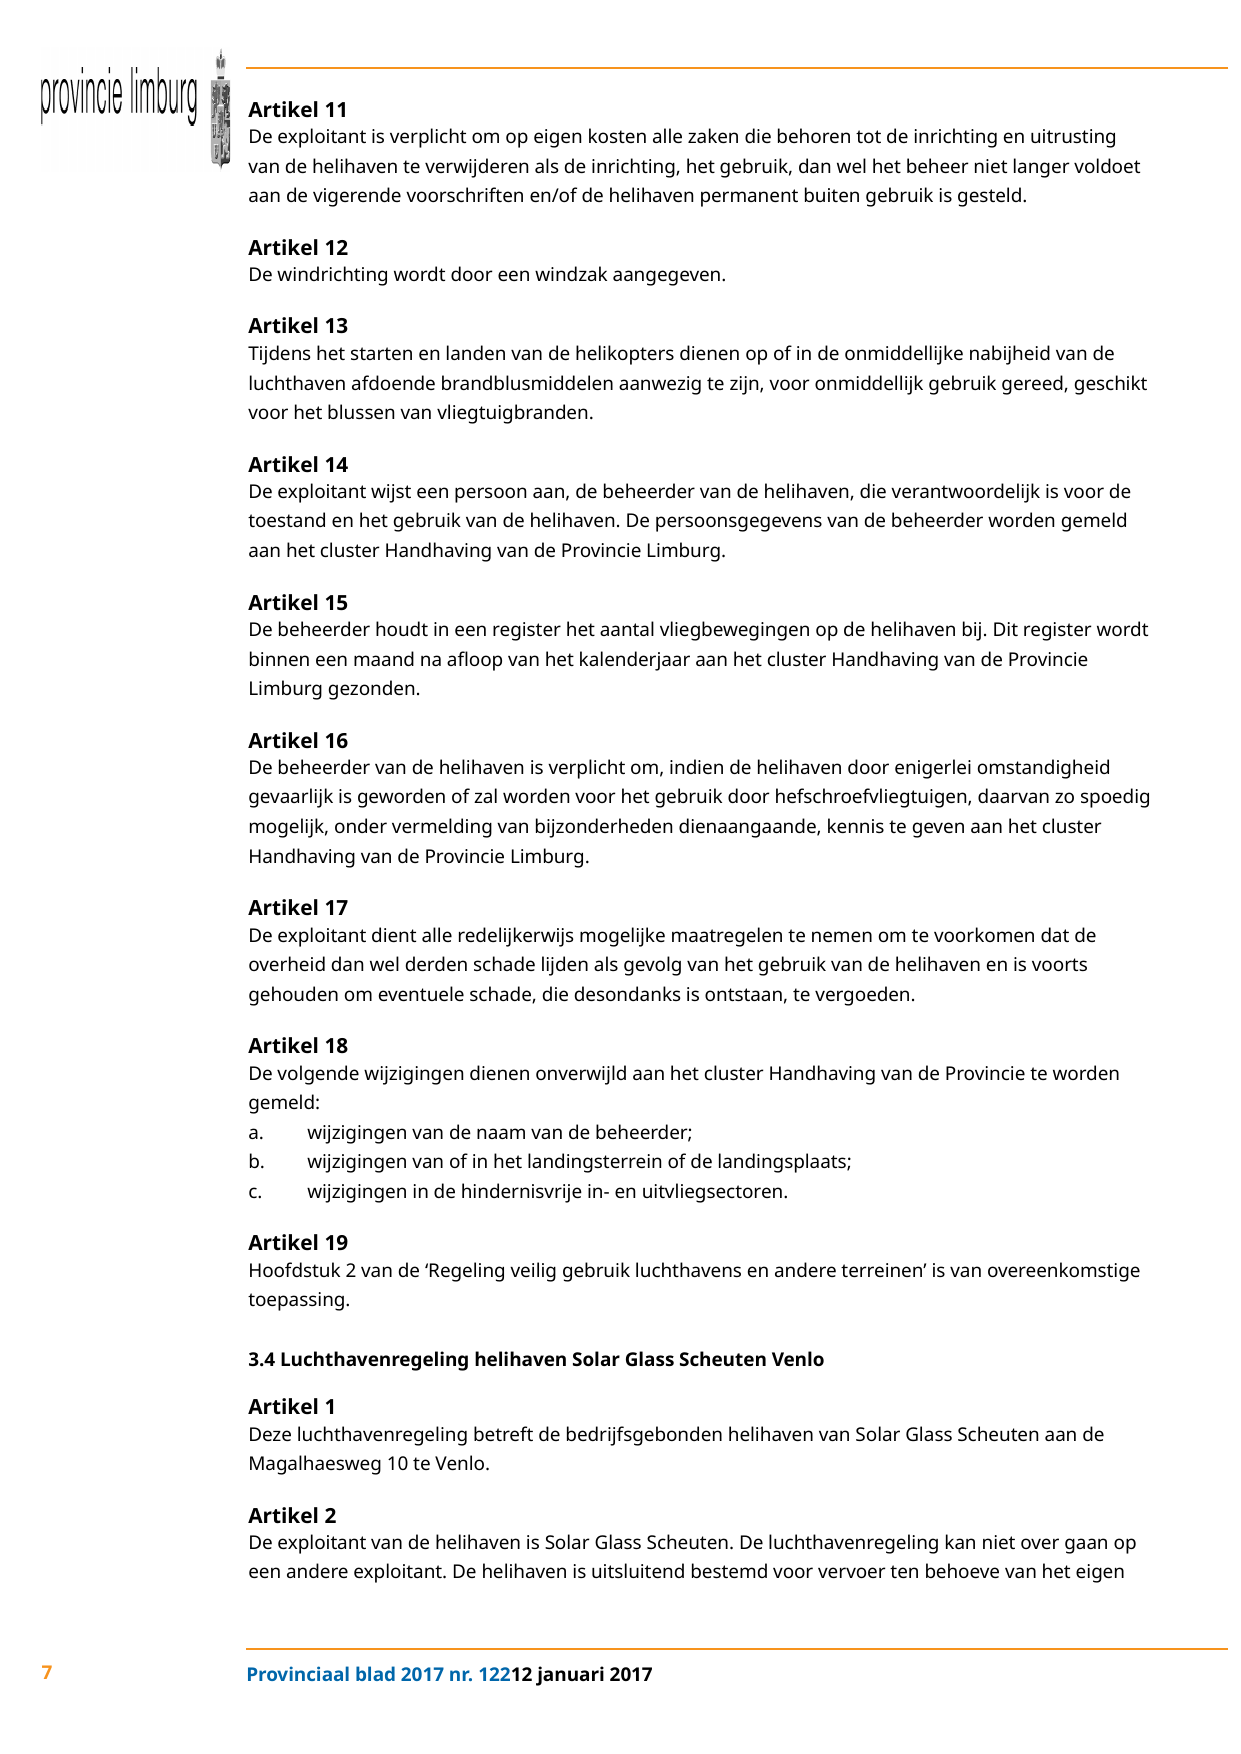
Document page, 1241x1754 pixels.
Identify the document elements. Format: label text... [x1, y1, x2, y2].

text Artikel 18 [248, 1031, 1152, 1060]
text Artikel 19 [248, 1228, 1152, 1257]
text De exploitant wijst een persoon aan, de beheerder van de helihaven, die verantwoordelijk is voor de toestand en het gebruik van de helihaven. De persoonsgegevens van de beheerder worden gemeld aan het cluster Handhaving van de Provincie Limburg. [248, 478, 1152, 563]
text Deze luchthavenregeling betreft de bedrijfsgebonden helihaven van Solar Glass Scheuten aan de Magalhaesweg 10 te Venlo. [248, 1421, 1152, 1476]
text Artikel 16 [248, 726, 1152, 754]
text 3.4 Luchthavenregeling helihaven Solar Glass Scheuten Venlo [248, 1346, 1152, 1371]
text Artikel 11 [248, 95, 1152, 123]
text Tijdens het starten en landen van de helikopters dienen op of in de onmiddellijke nabijheid van de luchthaven afdoende brandblusmiddelen aanwezig te zijn, voor onmiddellijk gebruik gereed, geschikt voor het blussen van vliegtuigbranden. [248, 340, 1152, 425]
picture [41, 47, 231, 172]
text De beheerder van de helihaven is verplicht om, indien de helihaven door enigerlei omstandigheid gevaarlijk is geworden of zal worden voor het gebruik door hefschroefvliegtuigen, daarvan zo spoedig mogelijk, onder vermelding van bijzonderheden dienaangaande, kennis te geven aan het cluster Handhaving van de Provincie Limburg. [248, 754, 1152, 869]
text De volgende wijzigingen dienen onverwijld aan het cluster Handhaving van de Provincie te worden gemeld: [248, 1060, 1152, 1115]
text Hoofdstuk 2 van de ‘Regeling veilig gebruik luchthavens en andere terreinen’ is van overeenkomstige toepassing. [248, 1257, 1152, 1312]
list wijzigingen in de hindernisvrije in- en uitvliegsectoren. [248, 1178, 1152, 1204]
list wijzigingen van de naam van de beheerder; [248, 1119, 1152, 1145]
text Artikel 2 [248, 1501, 1152, 1529]
text Artikel 1 [248, 1392, 1152, 1421]
text De beheerder houdt in een register het aantal vliegbewegingen op de helihaven bij. Dit register wordt binnen een maand na afloop van het kalenderjaar aan het cluster Handhaving van de Provincie Limburg gezonden. [248, 616, 1152, 701]
text De exploitant van de helihaven is Solar Glass Scheuten. De luchthavenregeling kan niet over gaan op een andere exploitant. De helihaven is uitsluitend bestemd voor vervoer ten behoeve van het eigen [248, 1529, 1152, 1584]
text Artikel 15 [248, 588, 1152, 616]
text Artikel 14 [248, 450, 1152, 478]
list wijzigingen van of in het landingsterrein of de landingsplaats; [248, 1148, 1152, 1174]
text Artikel 12 [248, 233, 1152, 261]
text De exploitant dient alle redelijkerwijs mogelijke maatregelen te nemen om te voorkomen dat de overheid dan wel derden schade lijden als gevolg van het gebruik van de helihaven en is voorts gehouden om eventuele schade, die desondanks is ontstaan, te vergoeden. [248, 922, 1152, 1007]
text De exploitant is verplicht om op eigen kosten alle zaken die behoren tot de inrichting en uitrusting van de helihaven te verwijderen als de inrichting, het gebruik, dan wel het beheer niet langer voldoet aan de vigerende voorschriften en/of de helihaven permanent buiten gebruik is gesteld. [248, 123, 1152, 208]
text Artikel 13 [248, 312, 1152, 340]
text De windrichting wordt door een windzak aangegeven. [248, 261, 1152, 287]
text Artikel 17 [248, 893, 1152, 922]
